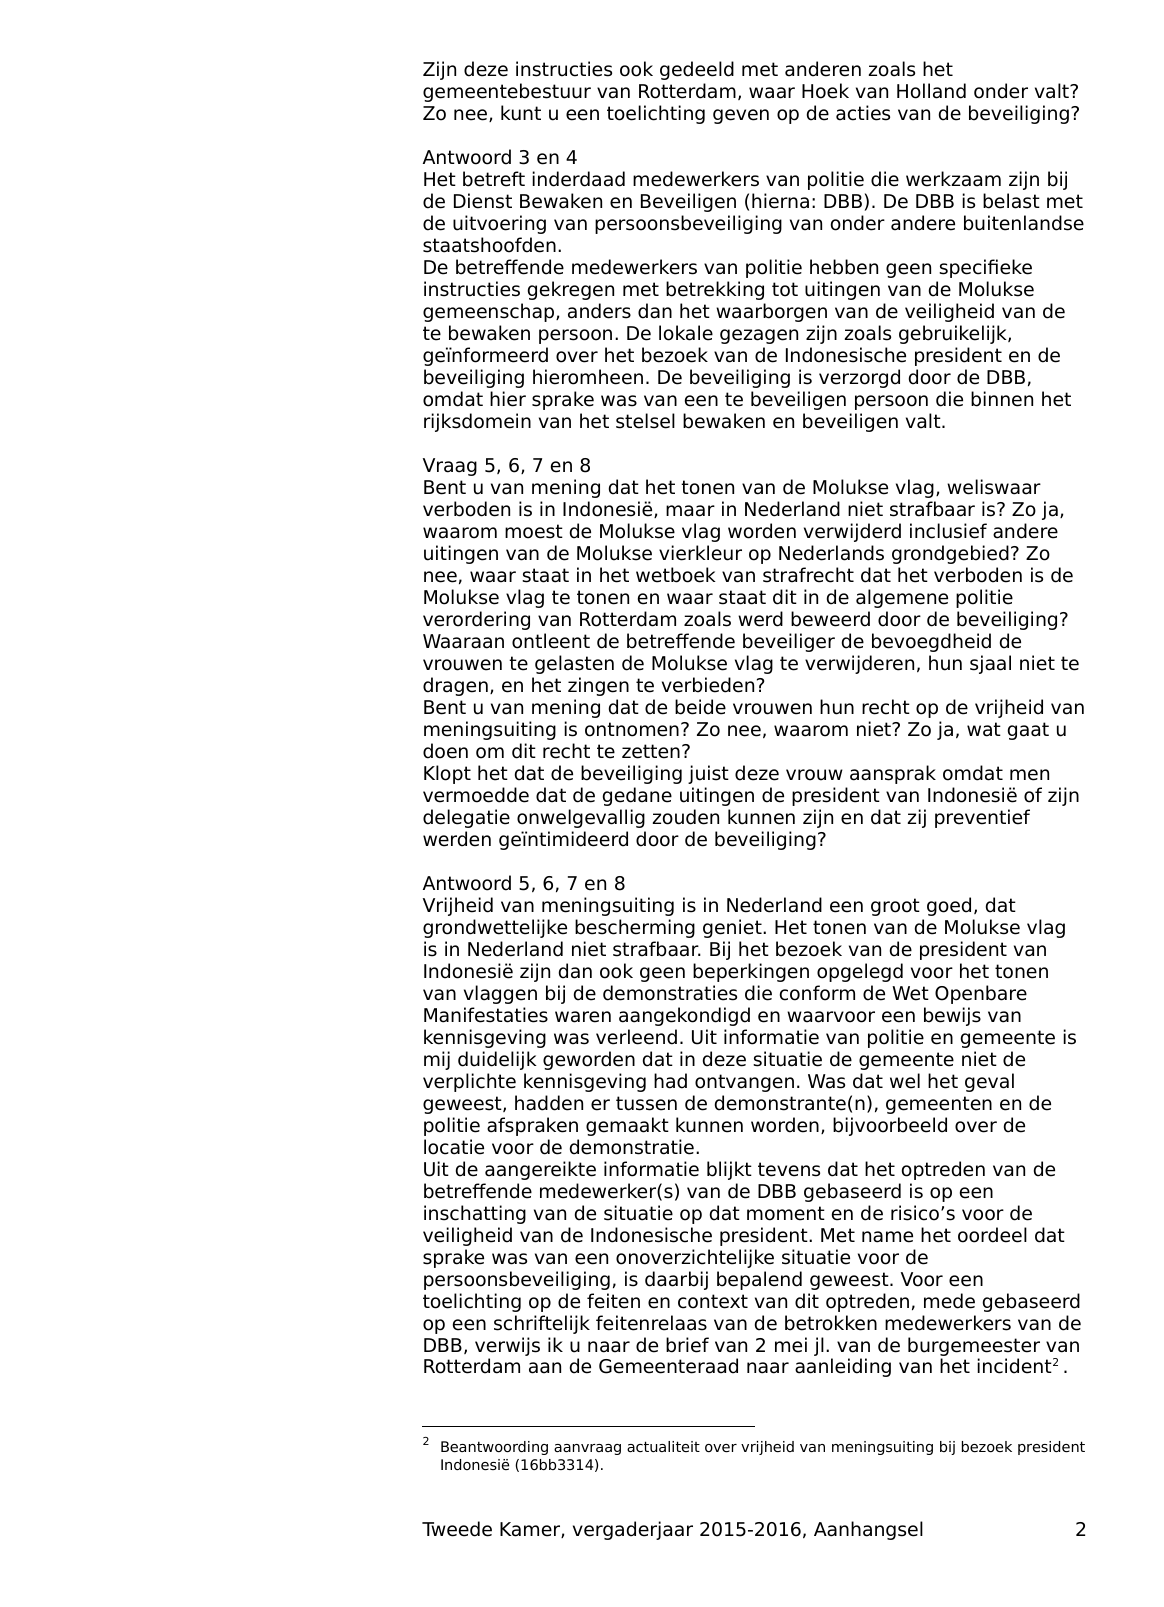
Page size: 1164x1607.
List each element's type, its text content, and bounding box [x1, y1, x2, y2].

text Waaraan ontleent de betreffende beveiliger de bevoegdheid de vrouwen te gelasten de Molukse vlag te verwijderen, hun sjaal niet te dragen, en het zingen te verbieden? [422, 631, 1087, 697]
text Het betreft inderdaad medewerkers van politie die werkzaam zijn bij de Dienst Bewaken en Beveiligen (hierna: DBB). De DBB is belast met de uitvoering van persoonsbeveiliging van onder andere buitenlandse staatshoofden. [422, 169, 1087, 257]
text Bent u van mening dat de beide vrouwen hun recht op de vrijheid van meningsuiting is ontnomen? Zo nee, waarom niet? Zo ja, wat gaat u doen om dit recht te zetten? [422, 697, 1087, 763]
text Antwoord 3 en 4 [422, 147, 1087, 169]
text Uit de aangereikte informatie blijkt tevens dat het optreden van de betreffende medewerker(s) van de DBB gebaseerd is op een inschatting van de situatie op dat moment en de risico’s voor de veiligheid van de Indonesische president. Met name het oordeel dat sprake was van een onoverzichtelijke situatie voor de persoonsbeveiliging, is daarbij bepalend geweest. Voor een toelichting op de feiten en context van dit optreden, mede gebaseerd op een schriftelijk feitenrelaas van de betrokken medewerkers van de DBB, verwijs ik u naar de brief van 2 mei jl. van de burgemeester van Rotterdam aan de Gemeenteraad naar aanleiding van het incident. [422, 1159, 1087, 1378]
text Vrijheid van meningsuiting is in Nederland een groot goed, dat grondwettelijke bescherming geniet. Het tonen van de Molukse vlag is in Nederland niet strafbaar. Bij het bezoek van de president van Indonesië zijn dan ook geen beperkingen opgelegd voor het tonen van vlaggen bij de demonstraties die conform de Wet Openbare Manifestaties waren aangekondigd en waarvoor een bewijs van kennisgeving was verleend. Uit informatie van politie en gemeente is mij duidelijk geworden dat in deze situatie de gemeente niet de verplichte kennisgeving had ontvangen. Was dat wel het geval geweest, hadden er tussen de demonstrante(n), gemeenten en de politie afspraken gemaakt kunnen worden, bijvoorbeeld over de locatie voor de demonstratie. [422, 895, 1087, 1159]
text De betreffende medewerkers van politie hebben geen specifieke instructies gekregen met betrekking tot uitingen van de Molukse gemeenschap, anders dan het waarborgen van de veiligheid van de te bewaken persoon. De lokale gezagen zijn zoals gebruikelijk, geïnformeerd over het bezoek van de Indonesische president en de beveiliging hieromheen. De beveiliging is verzorgd door de DBB, omdat hier sprake was van een te beveiligen persoon die binnen het rijksdomein van het stelsel bewaken en beveiligen valt. [422, 257, 1087, 433]
text Vraag 5, 6, 7 en 8 [422, 455, 1087, 477]
text Antwoord 5, 6, 7 en 8 [422, 873, 1087, 895]
text Beantwoording aanvraag actualiteit over vrijheid van meningsuiting bij bezoek president Indonesië (16bb3314). [422, 1435, 1087, 1474]
text Klopt het dat de beveiliging juist deze vrouw aansprak omdat men vermoedde dat de gedane uitingen de president van Indonesië of zijn delegatie onwelgevallig zouden kunnen zijn en dat zij preventief werden geïntimideerd door de beveiliging? [422, 763, 1087, 851]
text Bent u van mening dat het tonen van de Molukse vlag, weliswaar verboden is in Indonesië, maar in Nederland niet strafbaar is? Zo ja, waarom moest de Molukse vlag worden verwijderd inclusief andere uitingen van de Molukse vierkleur op Nederlands grondgebied? Zo nee, waar staat in het wetboek van strafrecht dat het verboden is de Molukse vlag te tonen en waar staat dit in de algemene politie verordering van Rotterdam zoals werd beweerd door de beveiliging? [422, 477, 1087, 631]
text Zijn deze instructies ook gedeeld met anderen zoals het gemeentebestuur van Rotterdam, waar Hoek van Holland onder valt? Zo nee, kunt u een toelichting geven op de acties van de beveiliging? [422, 59, 1087, 125]
